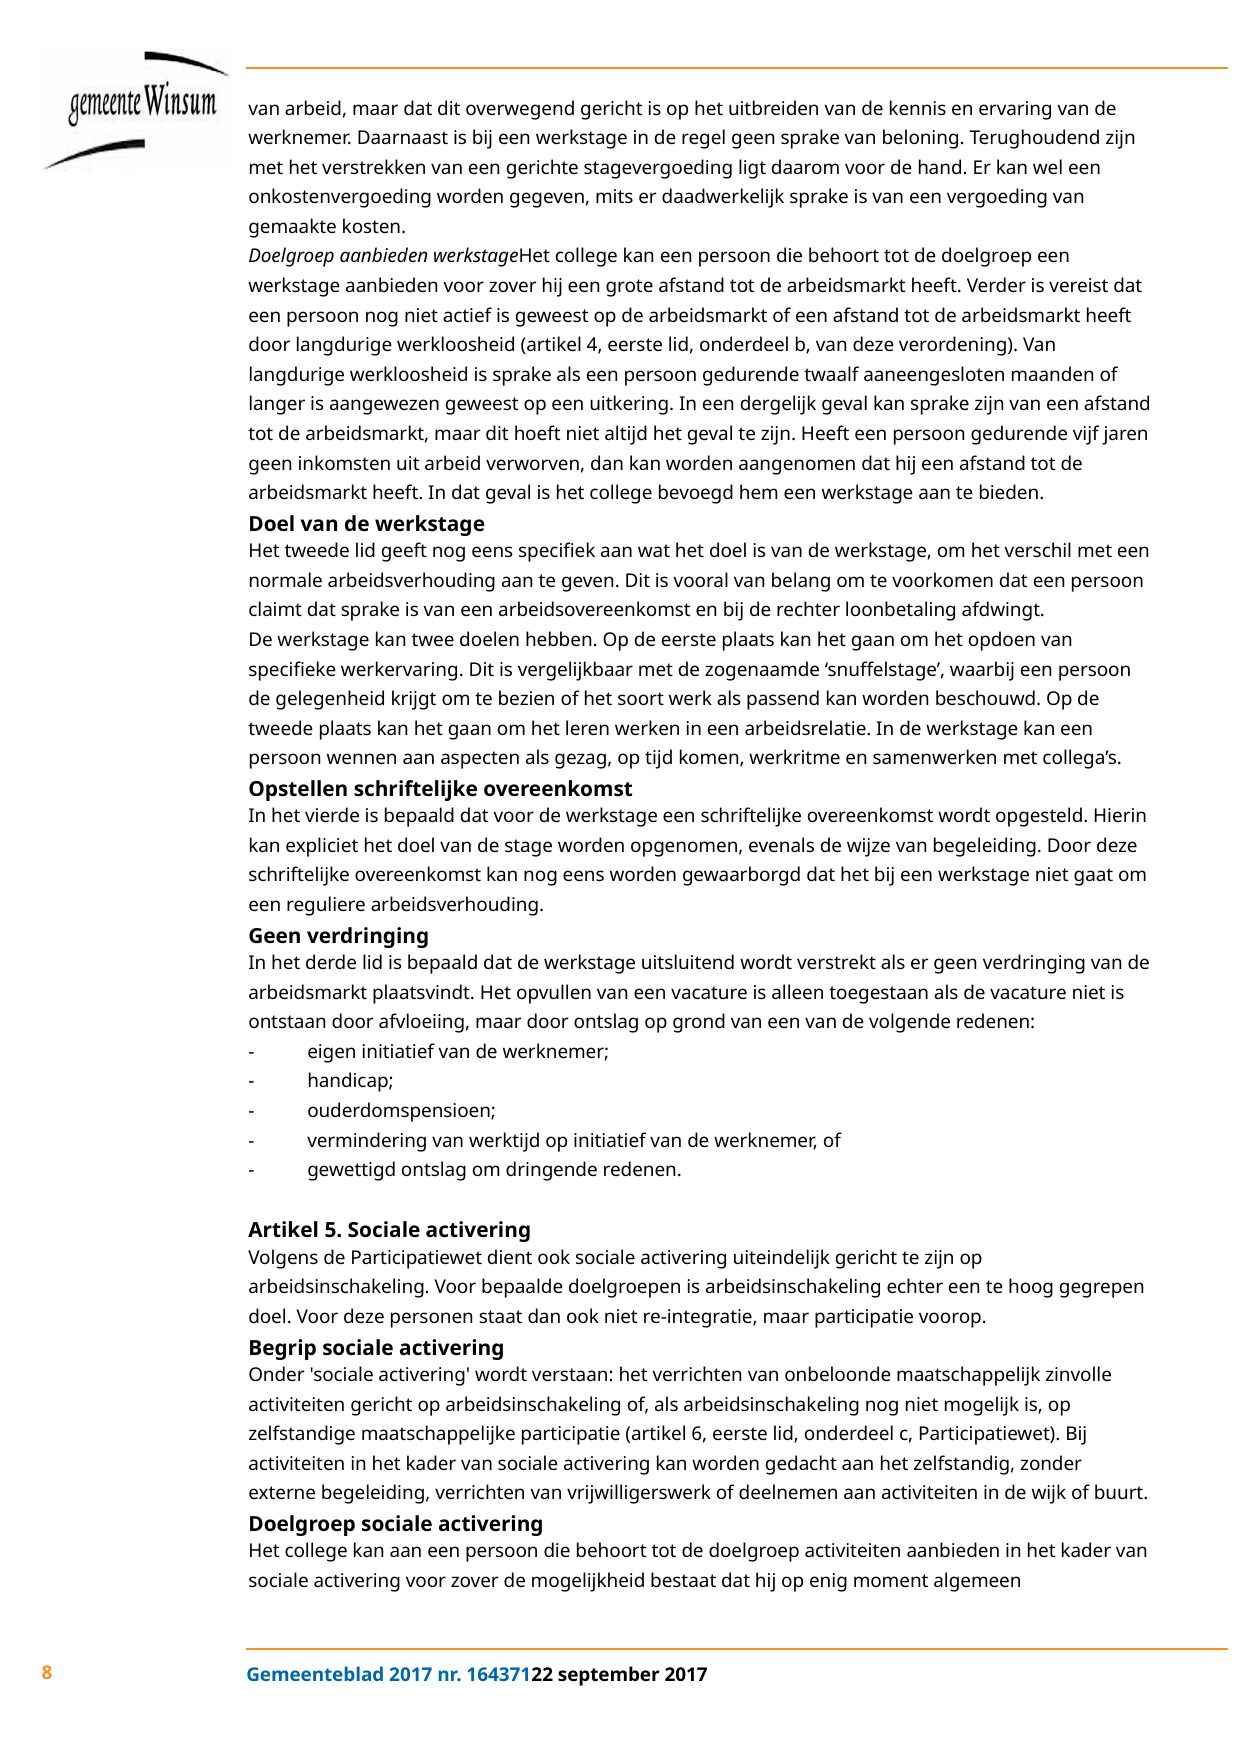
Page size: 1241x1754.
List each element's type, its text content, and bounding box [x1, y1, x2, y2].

text Het tweede lid geeft nog eens specifiek aan wat het doel is van de werkstage, om het verschil met een normale arbeidsverhouding aan te geven. Dit is vooral van belang om te voorkomen dat een persoon claimt dat sprake is van een arbeidsovereenkomst en bij de rechter loonbetaling afdwingt. [248, 537, 1152, 622]
picture [41, 47, 231, 172]
text Onder 'sociale activering' wordt verstaan: het verrichten van onbeloonde maatschappelijk zinvolle activiteiten gericht op arbeidsinschakeling of, als arbeidsinschakeling nog niet mogelijk is, op zelfstandige maatschappelijke participatie (artikel 6, eerste lid, onderdeel c, Participatiewet). Bij activiteiten in het kader van sociale activering kan worden gedacht aan het zelfstandig, zonder externe begeleiding, verrichten van vrijwilligerswerk of deelnemen aan activiteiten in de wijk of buurt. [248, 1361, 1152, 1505]
text Volgens de Participatiewet dient ook sociale activering uiteindelijk gericht te zijn op arbeidsinschakeling. Voor bepaalde doelgroepen is arbeidsinschakeling echter een te hoog gegrepen doel. Voor deze personen staat dan ook niet re-integratie, maar participatie voorop. [248, 1244, 1152, 1329]
list gewettigd ontslag om dringende redenen. [248, 1156, 1152, 1182]
text Doelgroep aanbieden werkstageHet college kan een persoon die behoort tot de doelgroep een werkstage aanbieden voor zover hij een grote afstand tot de arbeidsmarkt heeft. Verder is vereist dat een persoon nog niet actief is geweest op de arbeidsmarkt of een afstand tot de arbeidsmarkt heeft door langdurige werkloosheid (artikel 4, eerste lid, onderdeel b, van deze verordening). Van langdurige werkloosheid is sprake als een persoon gedurende twaalf aaneengesloten maanden of langer is aangewezen geweest op een uitkering. In een dergelijk geval kan sprake zijn van een afstand tot de arbeidsmarkt, maar dit hoeft niet altijd het geval te zijn. Heeft een persoon gedurende vijf jaren geen inkomsten uit arbeid verworven, dan kan worden aangenomen dat hij een afstand tot de arbeidsmarkt heeft. In dat geval is het college bevoegd hem een werkstage aan te bieden. [248, 243, 1152, 505]
text Opstellen schriftelijke overeenkomst [248, 774, 1152, 802]
text In het vierde is bepaald dat voor de werkstage een schriftelijke overeenkomst wordt opgesteld. Hierin kan expliciet het doel van de stage worden opgenomen, evenals de wijze van begeleiding. Door deze schriftelijke overeenkomst kan nog eens worden gewaarborgd dat het bij een werkstage niet gaat om een reguliere arbeidsverhouding. [248, 802, 1152, 917]
text Begrip sociale activering [248, 1333, 1152, 1361]
text Doelgroep sociale activering [248, 1509, 1152, 1537]
text Artikel 5. Sociale activering [248, 1216, 1152, 1244]
text In het derde lid is bepaald dat de werkstage uitsluitend wordt verstrekt als er geen verdringing van de arbeidsmarkt plaatsvindt. Het opvullen van een vacature is alleen toegestaan als de vacature niet is ontstaan door afvloeiing, maar door ontslag op grond van een van de volgende redenen: [248, 949, 1152, 1034]
text Geen verdringing [248, 921, 1152, 949]
list ouderdomspensioen; [248, 1097, 1152, 1123]
list vermindering van werktijd op initiatief van de werknemer, of [248, 1127, 1152, 1152]
text van arbeid, maar dat dit overwegend gericht is op het uitbreiden van de kennis en ervaring van de werknemer. Daarnaast is bij een werkstage in de regel geen sprake van beloning. Terughoudend zijn met het verstrekken van een gerichte stagevergoeding ligt daarom voor de hand. Er kan wel een onkostenvergoeding worden gegeven, mits er daadwerkelijk sprake is van een vergoeding van gemaakte kosten. [248, 95, 1152, 239]
text Doel van de werkstage [248, 509, 1152, 537]
list handicap; [248, 1068, 1152, 1093]
text Het college kan aan een persoon die behoort tot de doelgroep activiteiten aanbieden in het kader van sociale activering voor zover de mogelijkheid bestaat dat hij op enig moment algemeen [248, 1537, 1152, 1593]
text De werkstage kan twee doelen hebben. Op de eerste plaats kan het gaan om het opdoen van specifieke werkervaring. Dit is vergelijkbaar met de zogenaamde ‘snuffelstage’, waarbij een persoon de gelegenheid krijgt om te bezien of het soort werk als passend kan worden beschouwd. Op de tweede plaats kan het gaan om het leren werken in een arbeidsrelatie. In de werkstage kan een persoon wennen aan aspecten als gezag, op tijd komen, werkritme en samenwerken met collega’s. [248, 626, 1152, 770]
list eigen initiatief van de werknemer; [248, 1038, 1152, 1064]
